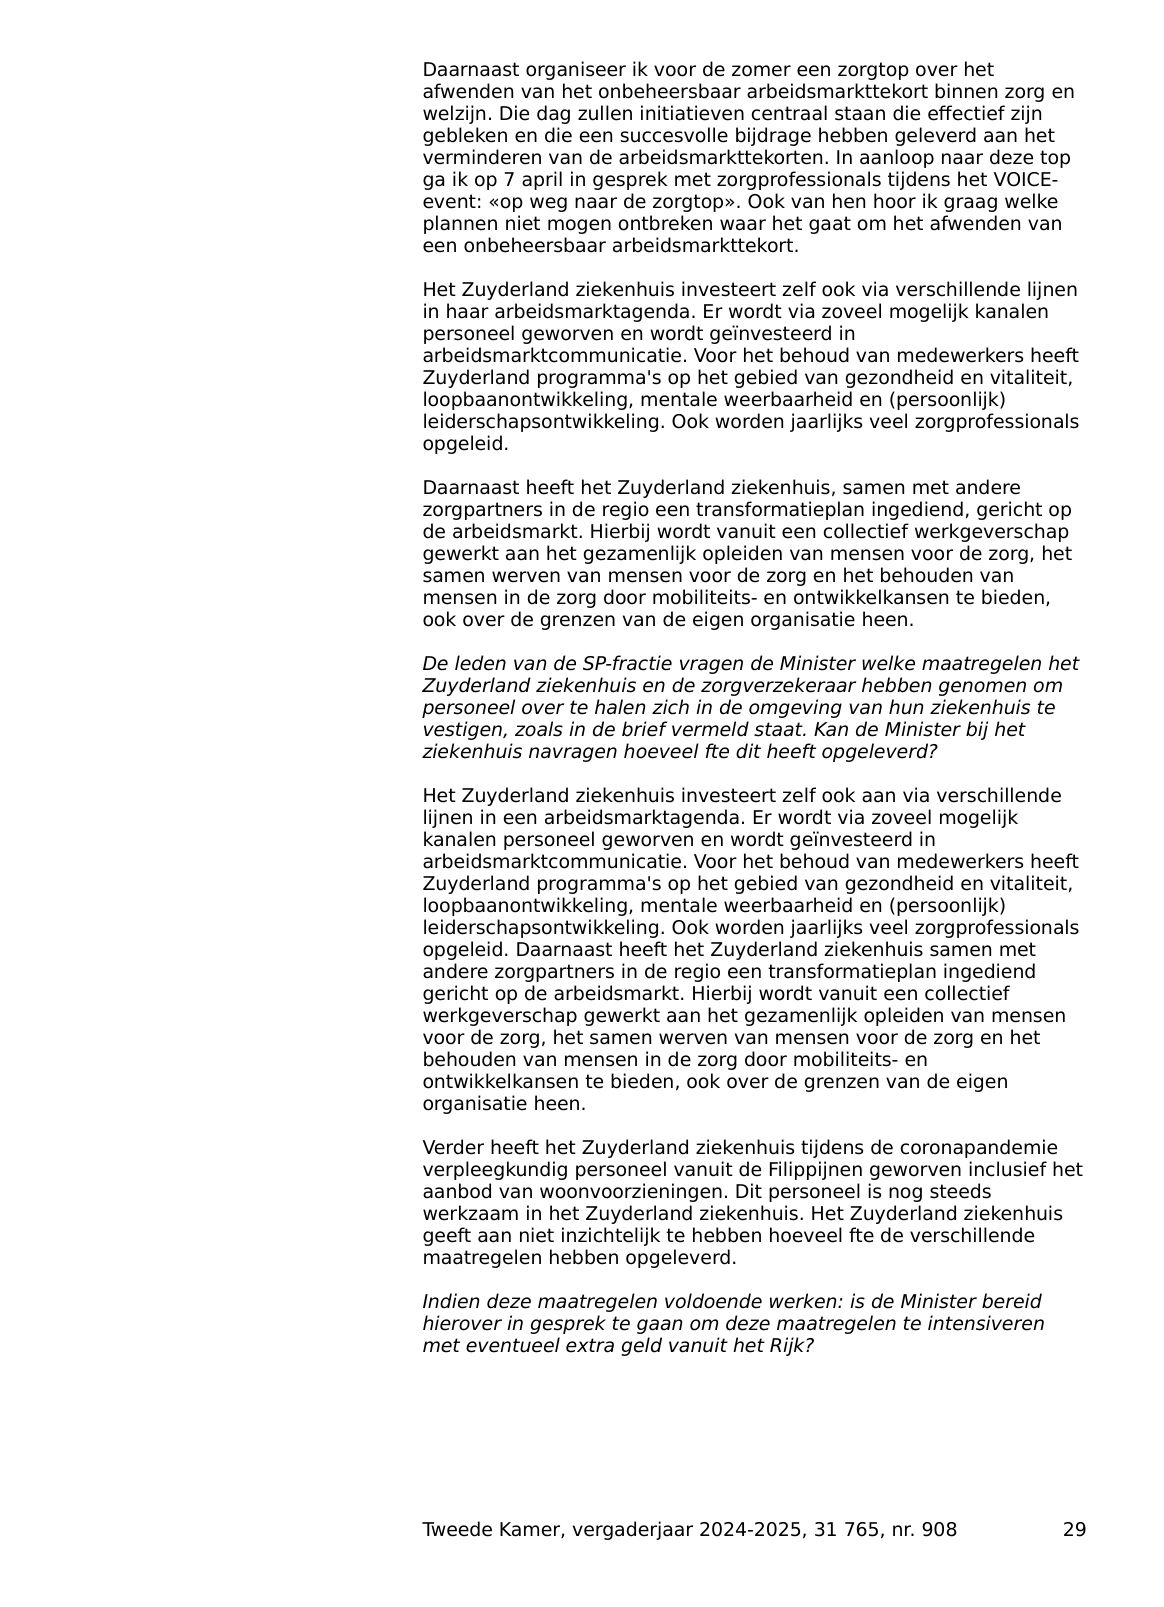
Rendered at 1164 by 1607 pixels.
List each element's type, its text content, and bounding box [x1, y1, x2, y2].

text Indien deze maatregelen voldoende werken: is de Minister bereid hierover in gesprek te gaan om deze maatregelen te intensiveren met eventueel extra geld vanuit het Rijk? [422, 1291, 1087, 1357]
text Daarnaast heeft het Zuyderland ziekenhuis, samen met andere zorgpartners in de regio een transformatieplan ingediend, gericht op de arbeidsmarkt. Hierbij wordt vanuit een collectief werkgeverschap gewerkt aan het gezamenlijk opleiden van mensen voor de zorg, het samen werven van mensen voor de zorg en het behouden van mensen in de zorg door mobiliteits- en ontwikkelkansen te bieden, ook over de grenzen van de eigen organisatie heen. [422, 477, 1087, 631]
text Daarnaast organiseer ik voor de zomer een zorgtop over het afwenden van het onbeheersbaar arbeidsmarkttekort binnen zorg en welzijn. Die dag zullen initiatieven centraal staan die effectief zijn gebleken en die een succesvolle bijdrage hebben geleverd aan het verminderen van de arbeidsmarkttekorten. In aanloop naar deze top ga ik op 7 april in gesprek met zorgprofessionals tijdens het VOICE-event: «op weg naar de zorgtop». Ook van hen hoor ik graag welke plannen niet mogen ontbreken waar het gaat om het afwenden van een onbeheersbaar arbeidsmarkttekort. [422, 59, 1087, 257]
text De leden van de SP-fractie vragen de Minister welke maatregelen het Zuyderland ziekenhuis en de zorgverzekeraar hebben genomen om personeel over te halen zich in de omgeving van hun ziekenhuis te vestigen, zoals in de brief vermeld staat. Kan de Minister bij het ziekenhuis navragen hoeveel fte dit heeft opgeleverd? [422, 653, 1087, 763]
text Het Zuyderland ziekenhuis investeert zelf ook via verschillende lijnen in haar arbeidsmarktagenda. Er wordt via zoveel mogelijk kanalen personeel geworven en wordt geïnvesteerd in arbeidsmarktcommunicatie. Voor het behoud van medewerkers heeft Zuyderland programma's op het gebied van gezondheid en vitaliteit, loopbaanontwikkeling, mentale weerbaarheid en (persoonlijk) leiderschapsontwikkeling. Ook worden jaarlijks veel zorgprofessionals opgeleid. [422, 279, 1087, 455]
text Het Zuyderland ziekenhuis investeert zelf ook aan via verschillende lijnen in een arbeidsmarktagenda. Er wordt via zoveel mogelijk kanalen personeel geworven en wordt geïnvesteerd in arbeidsmarktcommunicatie. Voor het behoud van medewerkers heeft Zuyderland programma's op het gebied van gezondheid en vitaliteit, loopbaanontwikkeling, mentale weerbaarheid en (persoonlijk) leiderschapsontwikkeling. Ook worden jaarlijks veel zorgprofessionals opgeleid. Daarnaast heeft het Zuyderland ziekenhuis samen met andere zorgpartners in de regio een transformatieplan ingediend gericht op de arbeidsmarkt. Hierbij wordt vanuit een collectief werkgeverschap gewerkt aan het gezamenlijk opleiden van mensen voor de zorg, het samen werven van mensen voor de zorg en het behouden van mensen in de zorg door mobiliteits- en ontwikkelkansen te bieden, ook over de grenzen van de eigen organisatie heen. [422, 785, 1087, 1115]
text Verder heeft het Zuyderland ziekenhuis tijdens de coronapandemie verpleegkundig personeel vanuit de Filippijnen geworven inclusief het aanbod van woonvoorzieningen. Dit personeel is nog steeds werkzaam in het Zuyderland ziekenhuis. Het Zuyderland ziekenhuis geeft aan niet inzichtelijk te hebben hoeveel fte de verschillende maatregelen hebben opgeleverd. [422, 1137, 1087, 1269]
